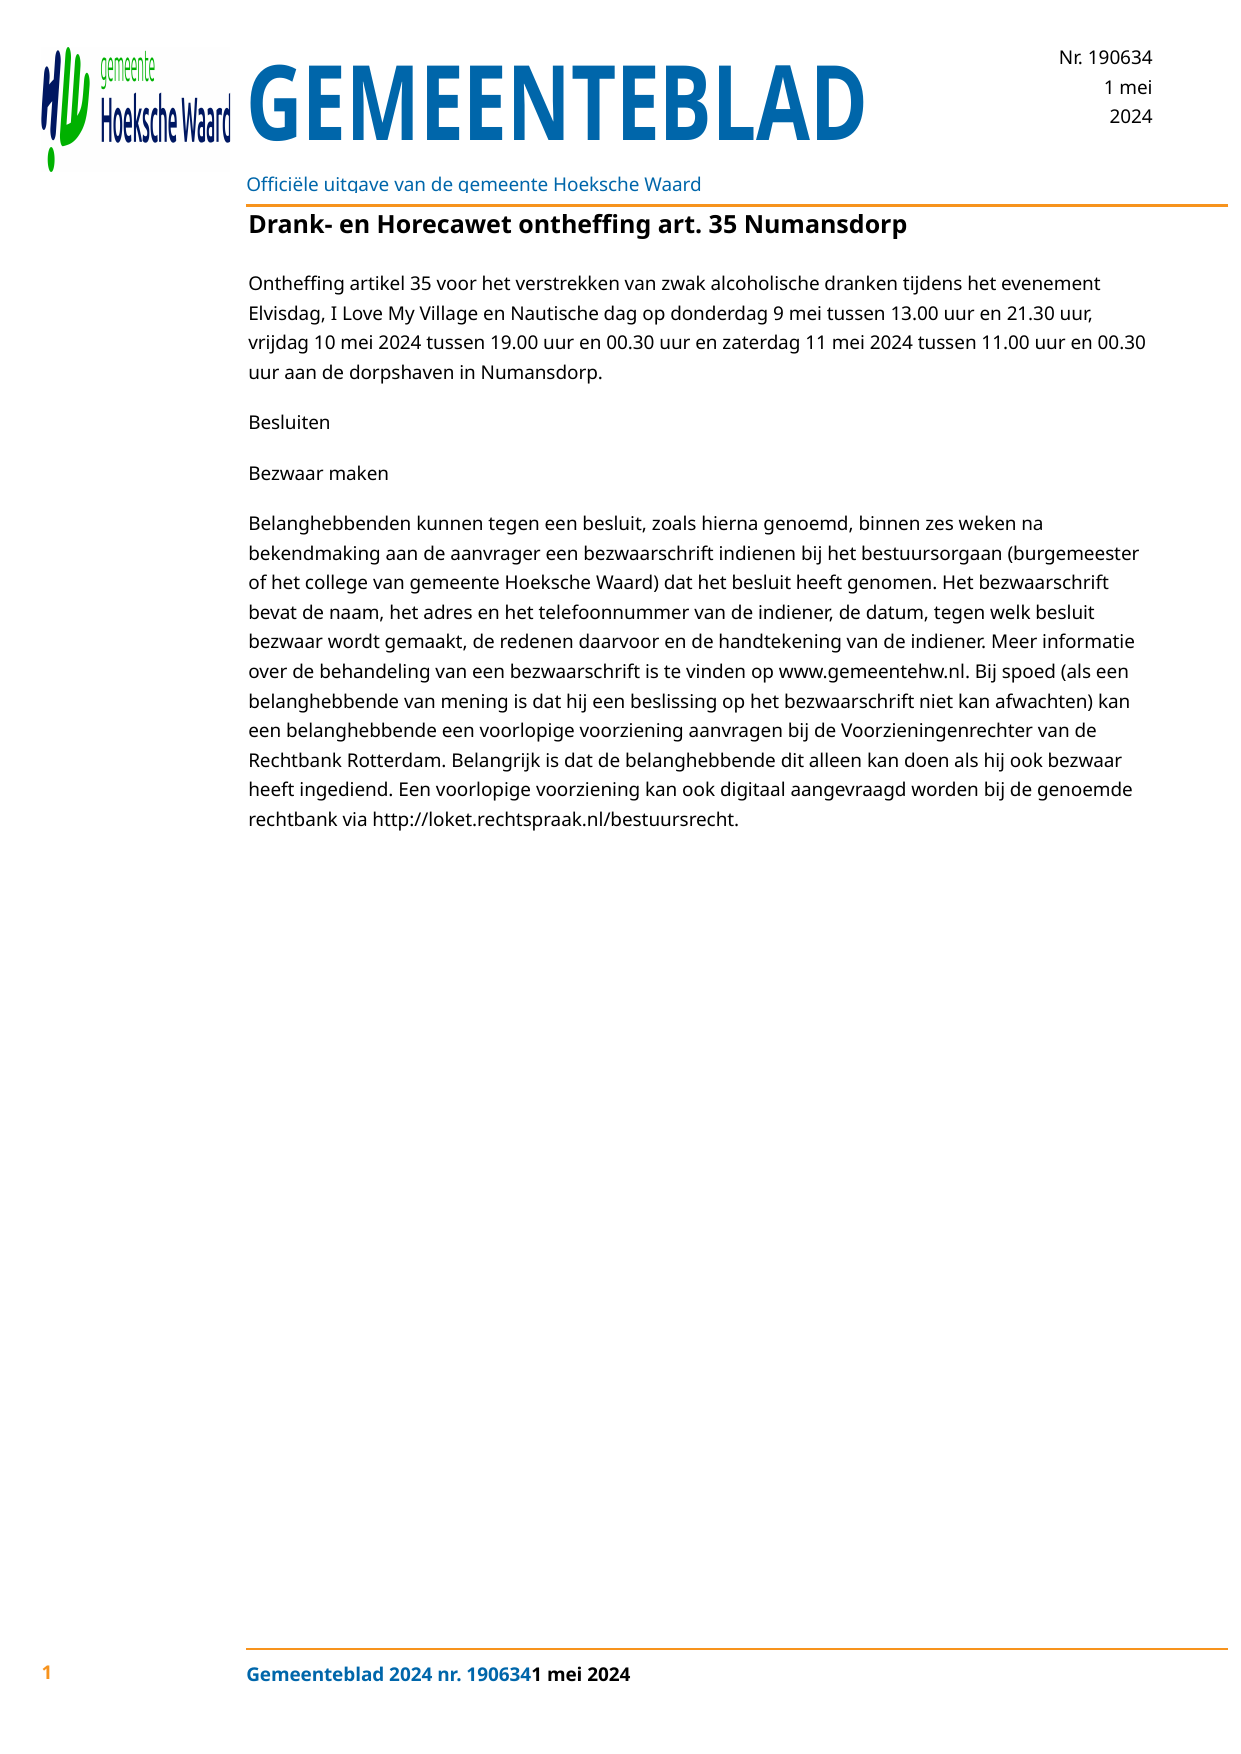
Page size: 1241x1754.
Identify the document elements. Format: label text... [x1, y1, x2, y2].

text Bezwaar maken [248, 460, 1152, 486]
text Drank- en Horecawet ontheffing art. 35 Numansdorp [248, 207, 1152, 241]
picture [41, 47, 231, 172]
text Belanghebbenden kunnen tegen een besluit, zoals hierna genoemd, binnen zes weken na bekendmaking aan de aanvrager een bezwaarschrift indienen bij het bestuursorgaan (burgemeester of het college van gemeente Hoeksche Waard) dat het besluit heeft genomen. Het bezwaarschrift bevat de naam, het adres en het telefoonnummer van de indiener, de datum, tegen welk besluit bezwaar wordt gemaakt, de redenen daarvoor en de handtekening van de indiener. Meer informatie over de behandeling van een bezwaarschrift is te vinden op www.gemeentehw.nl. Bij spoed (als een belanghebbende van mening is dat hij een beslissing op het bezwaarschrift niet kan afwachten) kan een belanghebbende een voorlopige voorziening aanvragen bij de Voorzieningenrechter van de Rechtbank Rotterdam. Belangrijk is dat de belanghebbende dit alleen kan doen als hij ook bezwaar heeft ingediend. Een voorlopige voorziening kan ook digitaal aangevraagd worden bij de genoemde rechtbank via http://loket.rechtspraak.nl/bestuursrecht. [248, 510, 1152, 832]
text Ontheffing artikel 35 voor het verstrekken van zwak alcoholische dranken tijdens het evenement Elvisdag, I Love My Village en Nautische dag op donderdag 9 mei tussen 13.00 uur en 21.30 uur, vrijdag 10 mei 2024 tussen 19.00 uur en 00.30 uur en zaterdag 11 mei 2024 tussen 11.00 uur en 00.30 uur aan de dorpshaven in Numansdorp. [248, 270, 1152, 385]
text Besluiten [248, 409, 1152, 435]
